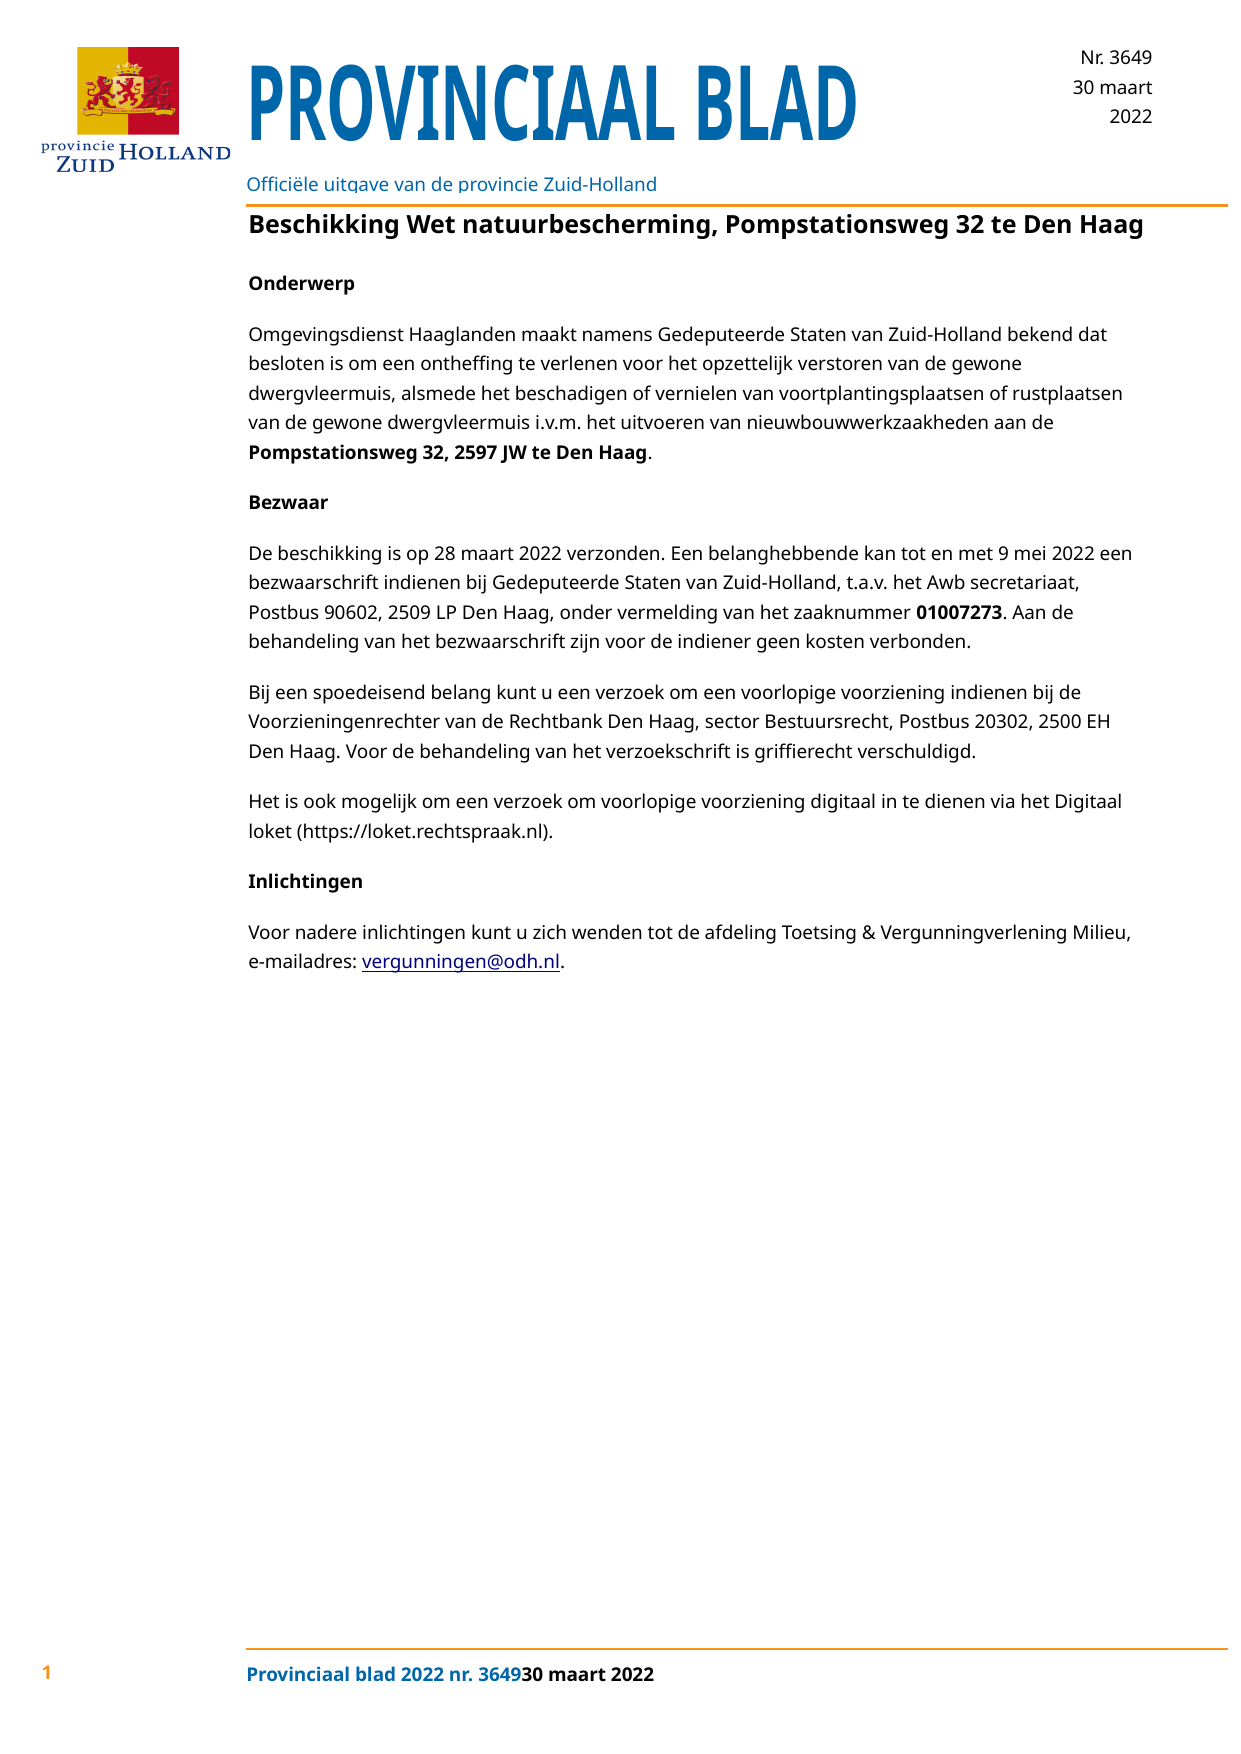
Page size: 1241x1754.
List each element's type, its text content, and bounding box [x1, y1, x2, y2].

text Bezwaar [248, 489, 1152, 515]
text De beschikking is op 28 maart 2022 verzonden. Een belanghebbende kan tot en met 9 mei 2022 een bezwaarschrift indienen bij Gedeputeerde Staten van Zuid-Holland, t.a.v. het Awb secretariaat, Postbus 90602, 2509 LP Den Haag, onder vermelding van het zaaknummer 01007273. Aan de behandeling van het bezwaarschrift zijn voor de indiener geen kosten verbonden. [248, 540, 1152, 654]
text Bij een spoedeisend belang kunt u een verzoek om een voorlopige voorziening indienen bij de Voorzieningenrechter van de Rechtbank Den Haag, sector Bestuursrecht, Postbus 20302, 2500 EH Den Haag. Voor de behandeling van het verzoekschrift is griffierecht verschuldigd. [248, 679, 1152, 764]
text Omgevingsdienst Haaglanden maakt namens Gedeputeerde Staten van Zuid-Holland bekend dat besloten is om een ontheffing te verlenen voor het opzettelijk verstoren van de gewone dwergvleermuis, alsmede het beschadigen of vernielen van voortplantingsplaatsen of rustplaatsen van de gewone dwergvleermuis i.v.m. het uitvoeren van nieuwbouwwerkzaakheden aan de Pompstationsweg 32, 2597 JW te Den Haag. [248, 321, 1152, 465]
text Voor nadere inlichtingen kunt u zich wenden tot de afdeling Toetsing & Vergunningverlening Milieu, e-mailadres: vergunningen@odh.nl. [248, 919, 1152, 974]
picture [41, 47, 231, 172]
text Onderwerp [248, 270, 1152, 296]
text Inlichtingen [248, 869, 1152, 894]
text Het is ook mogelijk om een verzoek om voorlopige voorziening digitaal in te dienen via het Digitaal loket (https://loket.rechtspraak.nl). [248, 789, 1152, 844]
text Beschikking Wet natuurbescherming, Pompstationsweg 32 te Den Haag [248, 207, 1152, 241]
